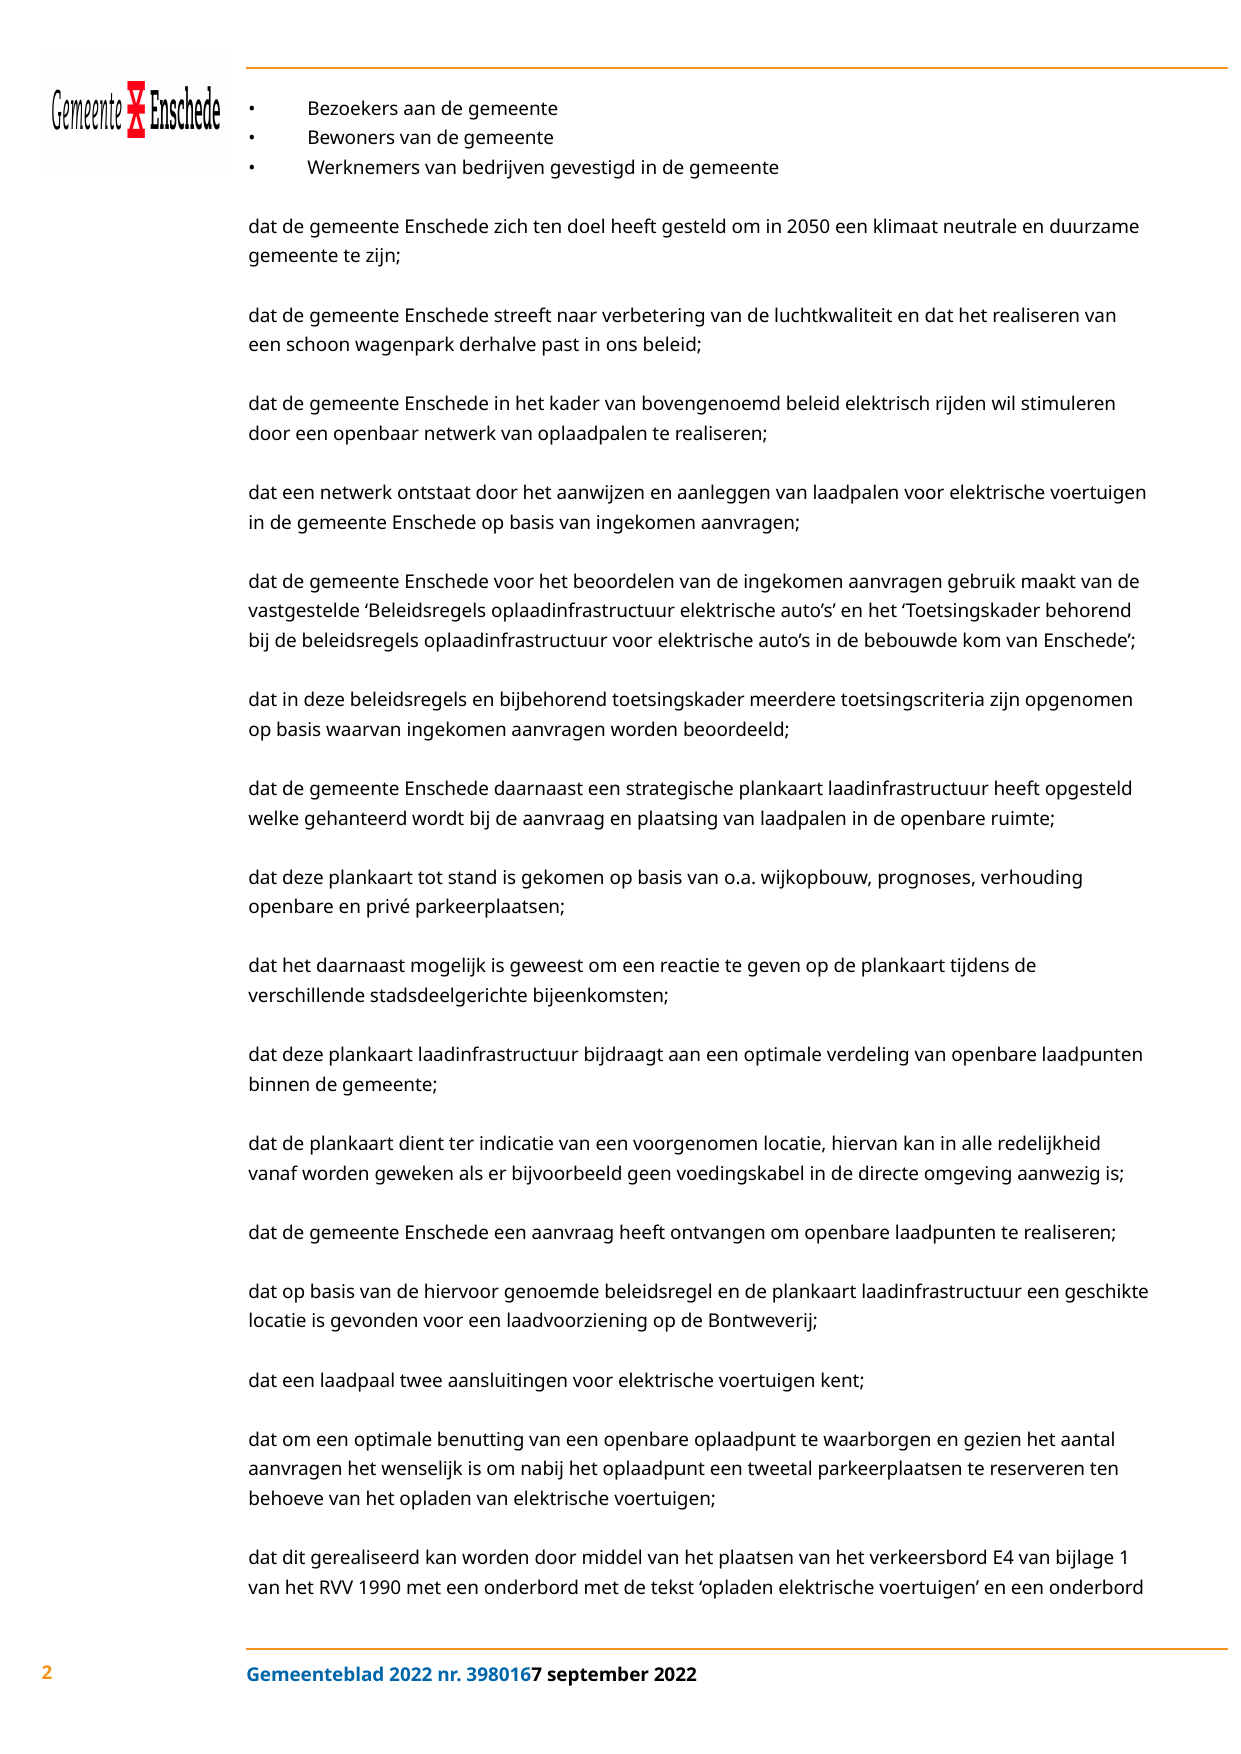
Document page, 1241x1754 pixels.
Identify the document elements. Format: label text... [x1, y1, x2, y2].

text dat de gemeente Enschede streeft naar verbetering van de luchtkwaliteit en dat het realiseren van een schoon wagenpark derhalve past in ons beleid; [248, 302, 1152, 357]
text dat deze plankaart tot stand is gekomen op basis van o.a. wijkopbouw, prognoses, verhouding openbare en privé parkeerplaatsen; [248, 864, 1152, 919]
picture [41, 47, 231, 172]
text dat de gemeente Enschede in het kader van bovengenoemd beleid elektrisch rijden wil stimuleren door een openbaar netwerk van oplaadpalen te realiseren; [248, 391, 1152, 446]
text dat op basis van de hiervoor genoemde beleidsregel en de plankaart laadinfrastructuur een geschikte locatie is gevonden voor een laadvoorziening op de Bontweverij; [248, 1278, 1152, 1333]
text dat in deze beleidsregels en bijbehorend toetsingskader meerdere toetsingscriteria zijn opgenomen op basis waarvan ingekomen aanvragen worden beoordeeld; [248, 686, 1152, 742]
text dat de gemeente Enschede voor het beoordelen van de ingekomen aanvragen gebruik maakt van de vastgestelde ‘Beleidsregels oplaadinfrastructuur elektrische auto’s’ en het ‘Toetsingskader behorend bij de beleidsregels oplaadinfrastructuur voor elektrische auto’s in de bebouwde kom van Enschede’; [248, 568, 1152, 653]
list Bezoekers aan de gemeente [248, 95, 1152, 121]
text dat het daarnaast mogelijk is geweest om een reactie te geven op de plankaart tijdens de verschillende stadsdeelgerichte bijeenkomsten; [248, 953, 1152, 1008]
text dat een netwerk ontstaat door het aanwijzen en aanleggen van laadpalen voor elektrische voertuigen in de gemeente Enschede op basis van ingekomen aanvragen; [248, 479, 1152, 535]
text dat om een optimale benutting van een openbare oplaadpunt te waarborgen en gezien het aantal aanvragen het wenselijk is om nabij het oplaadpunt een tweetal parkeerplaatsen te reserveren ten behoeve van het opladen van elektrische voertuigen; [248, 1426, 1152, 1511]
text dat de gemeente Enschede een aanvraag heeft ontvangen om openbare laadpunten te realiseren; [248, 1219, 1152, 1245]
list Bewoners van de gemeente [248, 124, 1152, 150]
text dat de gemeente Enschede daarnaast een strategische plankaart laadinfrastructuur heeft opgesteld welke gehanteerd wordt bij de aanvraag en plaatsing van laadpalen in de openbare ruimte; [248, 775, 1152, 831]
text dat de plankaart dient ter indicatie van een voorgenomen locatie, hiervan kan in alle redelijkheid vanaf worden geweken als er bijvoorbeeld geen voedingskabel in de directe omgeving aanwezig is; [248, 1130, 1152, 1186]
text dat een laadpaal twee aansluitingen voor elektrische voertuigen kent; [248, 1367, 1152, 1393]
text dat dit gerealiseerd kan worden door middel van het plaatsen van het verkeersbord E4 van bijlage 1 van het RVV 1990 met een onderbord met de tekst ‘opladen elektrische voertuigen’ en een onderbord [248, 1544, 1152, 1600]
list Werknemers van bedrijven gevestigd in de gemeente [248, 154, 1152, 180]
text dat de gemeente Enschede zich ten doel heeft gesteld om in 2050 een klimaat neutrale en duurzame gemeente te zijn; [248, 213, 1152, 268]
text dat deze plankaart laadinfrastructuur bijdraagt aan een optimale verdeling van openbare laadpunten binnen de gemeente; [248, 1041, 1152, 1097]
